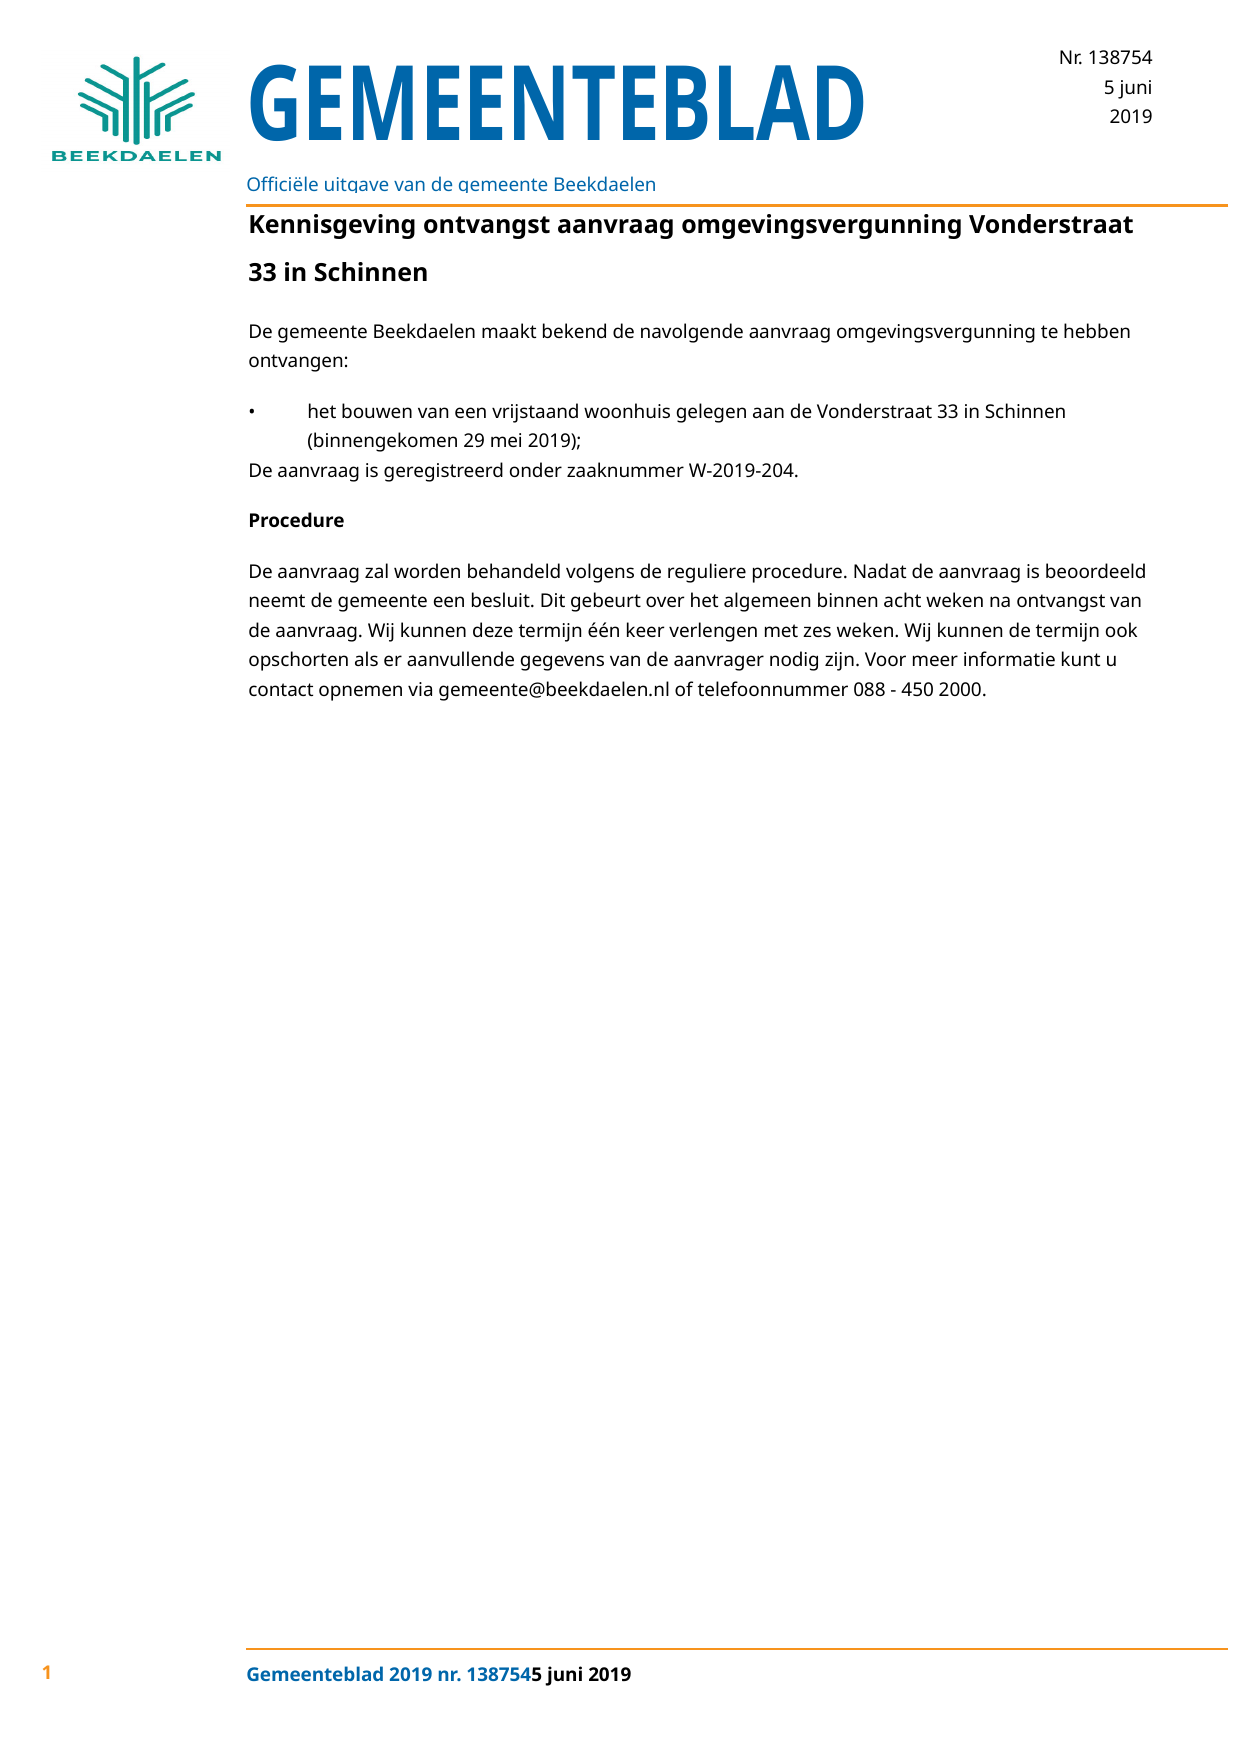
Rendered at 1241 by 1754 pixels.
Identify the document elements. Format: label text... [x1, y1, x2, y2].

text De aanvraag is geregistreerd onder zaaknummer W-2019-204. [248, 457, 1152, 483]
text Kennisgeving ontvangst aanvraag omgevingsvergunning Vonderstraat 33 in Schinnen [248, 207, 1152, 288]
list het bouwen van een vrijstaand woonhuis gelegen aan de Vonderstraat 33 in Schinnen (binnengekomen 29 mei 2019); [248, 398, 1152, 453]
text Procedure [248, 507, 1152, 533]
text De aanvraag zal worden behandeld volgens de reguliere procedure. Nadat de aanvraag is beoordeeld neemt de gemeente een besluit. Dit gebeurt over het algemeen binnen acht weken na ontvangst van de aanvraag. Wij kunnen deze termijn één keer verlengen met zes weken. Wij kunnen de termijn ook opschorten als er aanvullende gegevens van de aanvrager nodig zijn. Voor meer informatie kunt u contact opnemen via gemeente@beekdaelen.nl of telefoonnummer 088 - 450 2000. [248, 558, 1152, 702]
text De gemeente Beekdaelen maakt bekend de navolgende aanvraag omgevingsvergunning te hebben ontvangen: [248, 318, 1152, 373]
picture [41, 47, 231, 172]
